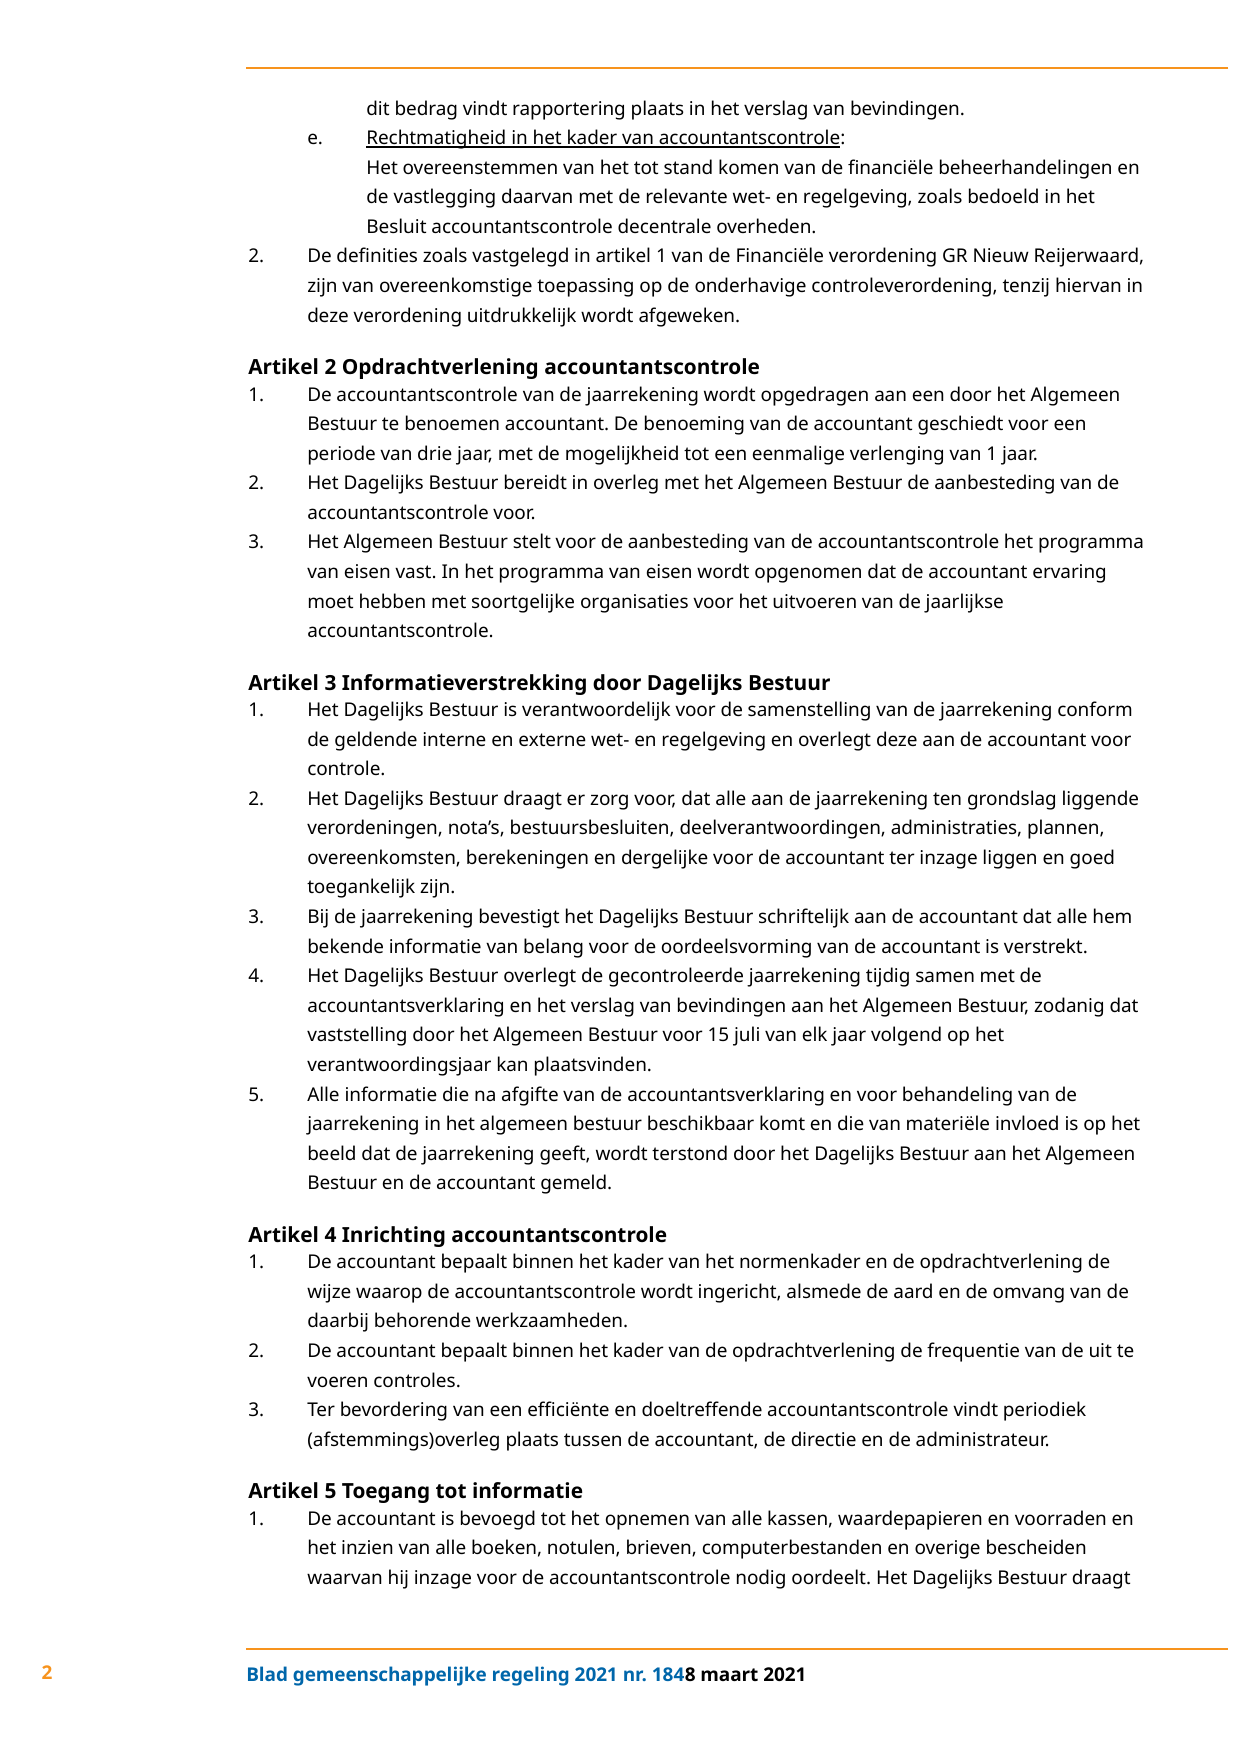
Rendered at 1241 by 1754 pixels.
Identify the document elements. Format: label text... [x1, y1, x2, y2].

text Artikel 2 Opdrachtverlening accountantscontrole [248, 352, 1152, 381]
list De accountant bepaalt binnen het kader van de opdrachtverlening de frequentie van de uit te voeren controles. [248, 1337, 1152, 1392]
text Artikel 3 Informatieverstrekking door Dagelijks Bestuur [248, 668, 1152, 696]
text Artikel 5 Toegang tot informatie [248, 1476, 1152, 1505]
picture [41, 47, 231, 172]
list Bij de jaarrekening bevestigt het Dagelijks Bestuur schriftelijk aan de accountant dat alle hem bekende informatie van belang voor de oordeelsvorming van de accountant is verstrekt. [248, 903, 1152, 959]
list Rechtmatigheid in het kader van accountantscontrole: [307, 124, 1152, 150]
list Het Dagelijks Bestuur bereidt in overleg met het Algemeen Bestuur de aanbesteding van de accountantscontrole voor. [248, 469, 1152, 525]
list Het Dagelijks Bestuur draagt er zorg voor, dat alle aan de jaarrekening ten grondslag liggende verordeningen, nota’s, bestuursbesluiten, deelverantwoordingen, administraties, plannen, overeenkomsten, berekeningen en dergelijke voor de accountant ter inzage liggen en goed toegankelijk zijn. [248, 785, 1152, 899]
list De accountant bepaalt binnen het kader van het normenkader en de opdrachtverlening de wijze waarop de accountantscontrole wordt ingericht, alsmede de aard en de omvang van de daarbij behorende werkzaamheden. [248, 1248, 1152, 1333]
list Het Dagelijks Bestuur overlegt de gecontroleerde jaarrekening tijdig samen met de accountantsverklaring en het verslag van bevindingen aan het Algemeen Bestuur, zodanig dat vaststelling door het Algemeen Bestuur voor 15 juli van elk jaar volgend op het verantwoordingsjaar kan plaatsvinden. [248, 962, 1152, 1077]
list Alle informatie die na afgifte van de accountantsverklaring en voor behandeling van de jaarrekening in het algemeen bestuur beschikbaar komt en die van materiële invloed is op het beeld dat de jaarrekening geeft, wordt terstond door het Dagelijks Bestuur aan het Algemeen Bestuur en de accountant gemeld. [248, 1081, 1152, 1195]
list De definities zoals vastgelegd in artikel 1 van de Financiële verordening GR Nieuw Reijerwaard, zijn van overeenkomstige toepassing op de onderhavige controleverordening, tenzij hiervan in deze verordening uitdrukkelijk wordt afgeweken. [248, 243, 1152, 328]
list Het Algemeen Bestuur stelt voor de aanbesteding van de accountantscontrole het programma van eisen vast. In het programma van eisen wordt opgenomen dat de accountant ervaring moet hebben met soortgelijke organisaties voor het uitvoeren van de jaarlijkse accountantscontrole. [248, 529, 1152, 643]
list Het overeenstemmen van het tot stand komen van de financiële beheerhandelingen en de vastlegging daarvan met de relevante wet- en regelgeving, zoals bedoeld in het Besluit accountantscontrole decentrale overheden. [307, 154, 1152, 239]
text Artikel 4 Inrichting accountantscontrole [248, 1220, 1152, 1248]
list De accountantscontrole van de jaarrekening wordt opgedragen aan een door het Algemeen Bestuur te benoemen accountant. De benoeming van de accountant geschiedt voor een periode van drie jaar, met de mogelijkheid tot een eenmalige verlenging van 1 jaar. [248, 381, 1152, 466]
list Ter bevordering van een efficiënte en doeltreffende accountantscontrole vindt periodiek (afstemmings)overleg plaats tussen de accountant, de directie en de administrateur. [248, 1396, 1152, 1452]
list De accountant is bevoegd tot het opnemen van alle kassen, waardepapieren en voorraden en het inzien van alle boeken, notulen, brieven, computerbestanden en overige bescheiden waarvan hij inzage voor de accountantscontrole nodig oordeelt. Het Dagelijks Bestuur draagt [248, 1505, 1152, 1590]
list dit bedrag vindt rapportering plaats in het verslag van bevindingen. [307, 95, 1152, 121]
list Het Dagelijks Bestuur is verantwoordelijk voor de samenstelling van de jaarrekening conform de geldende interne en externe wet- en regelgeving en overlegt deze aan de accountant voor controle. [248, 696, 1152, 781]
